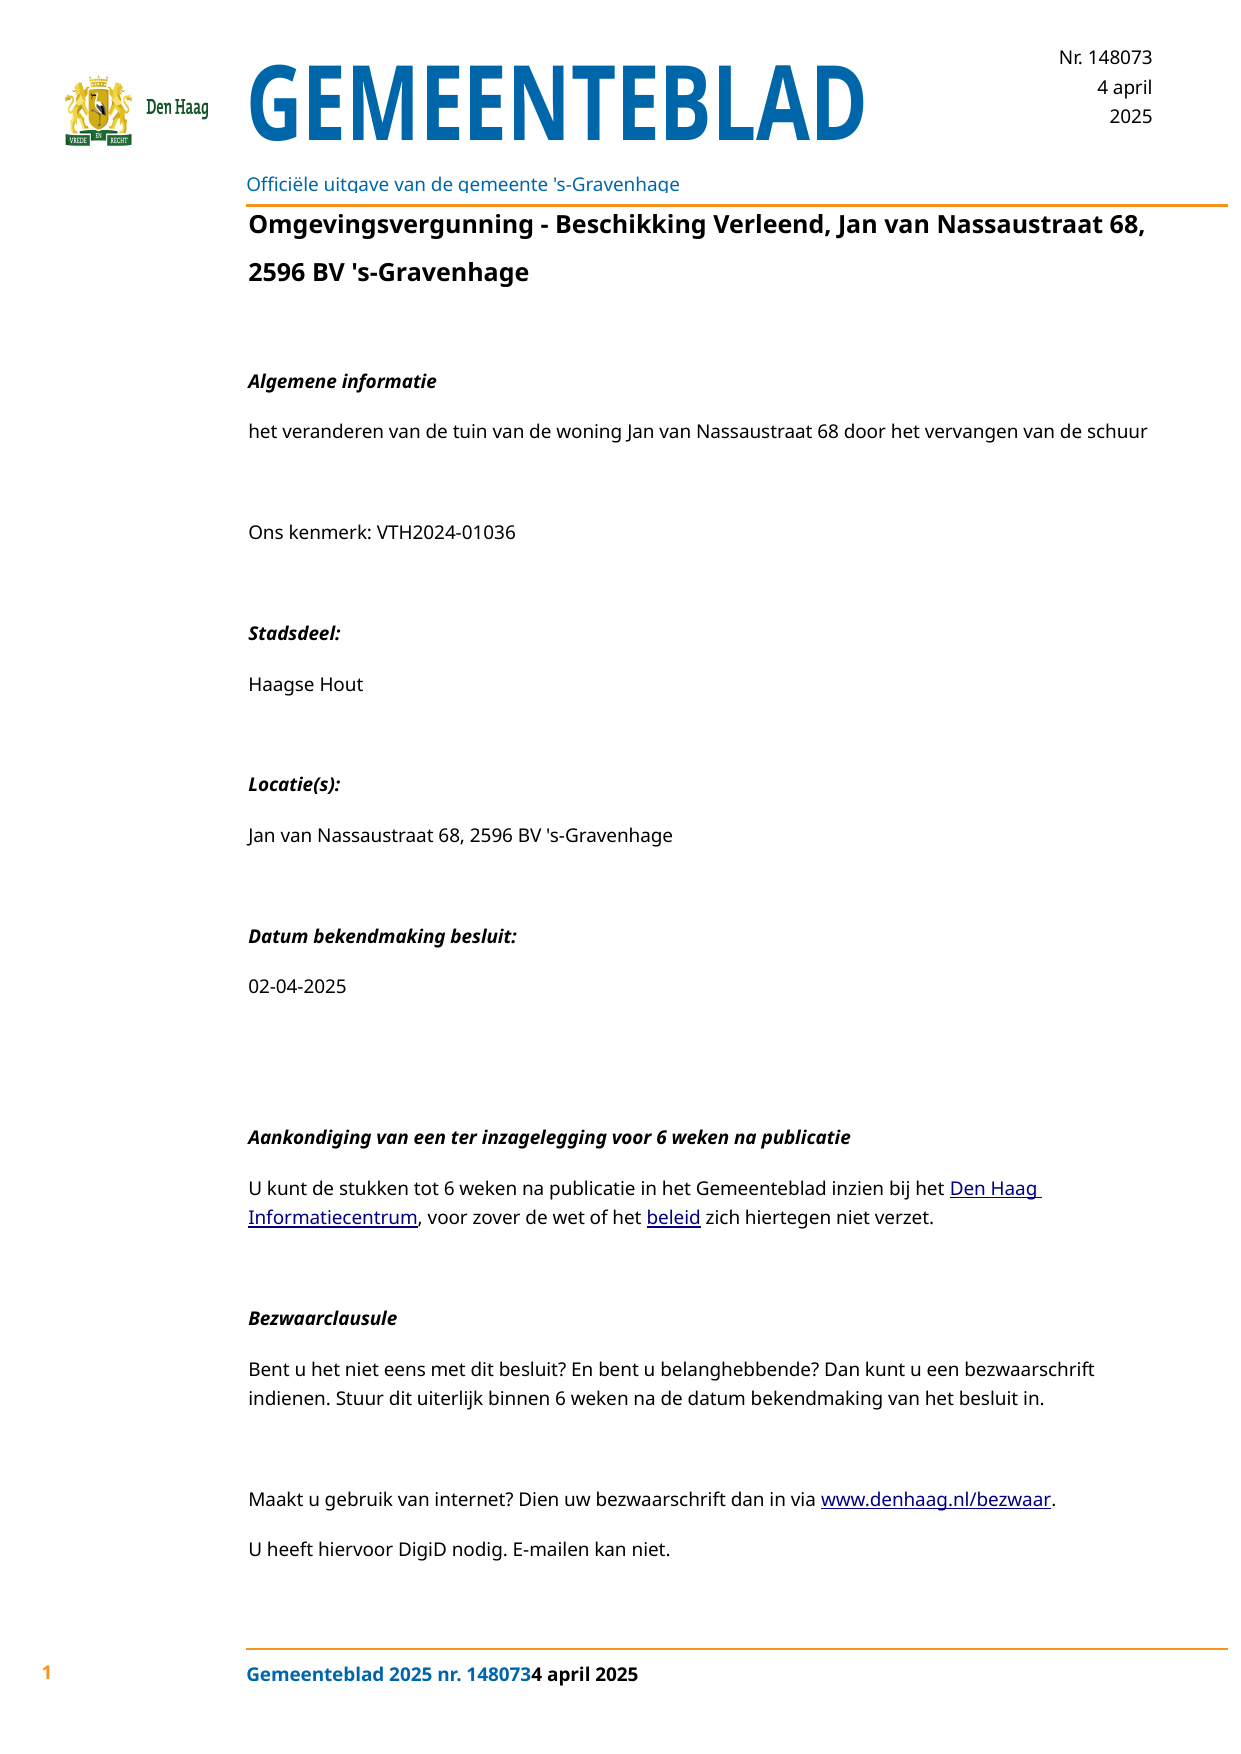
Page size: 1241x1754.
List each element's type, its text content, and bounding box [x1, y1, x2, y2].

text U kunt de stukken tot 6 weken na publicatie in het Gemeenteblad inzien bij het Den Haag Informatiecentrum, voor zover de wet of het beleid zich hiertegen niet verzet. [248, 1175, 1152, 1230]
text het veranderen van de tuin van de woning Jan van Nassaustraat 68 door het vervangen van de schuur [248, 419, 1152, 444]
text Algemene informatie [248, 368, 1152, 394]
text Haagse Hout [248, 671, 1152, 697]
text Stadsdeel: [248, 620, 1152, 646]
text Locatie(s): [248, 772, 1152, 797]
text Datum bekendmaking besluit: [248, 923, 1152, 949]
text U heeft hiervoor DigiD nodig. E-mailen kan niet. [248, 1537, 1152, 1562]
text 02-04-2025 [248, 973, 1152, 999]
text Ons kenmerk: VTH2024-01036 [248, 519, 1152, 545]
text Aankondiging van een ter inzagelegging voor 6 weken na publicatie [248, 1124, 1152, 1150]
text Bezwaarclausule [248, 1305, 1152, 1331]
text Bent u het niet eens met dit besluit? En bent u belanghebbende? Dan kunt u een bezwaarschrift indienen. Stuur dit uiterlijk binnen 6 weken na de datum bekendmaking van het besluit in. [248, 1356, 1152, 1411]
text Omgevingsvergunning - Beschikking Verleend, Jan van Nassaustraat 68, 2596 BV 's-Gravenhage [248, 207, 1152, 288]
text Jan van Nassaustraat 68, 2596 BV 's-Gravenhage [248, 822, 1152, 848]
picture [41, 47, 231, 172]
text Maakt u gebruik van internet? Dien uw bezwaarschrift dan in via www.denhaag.nl/bezwaar. [248, 1486, 1152, 1512]
